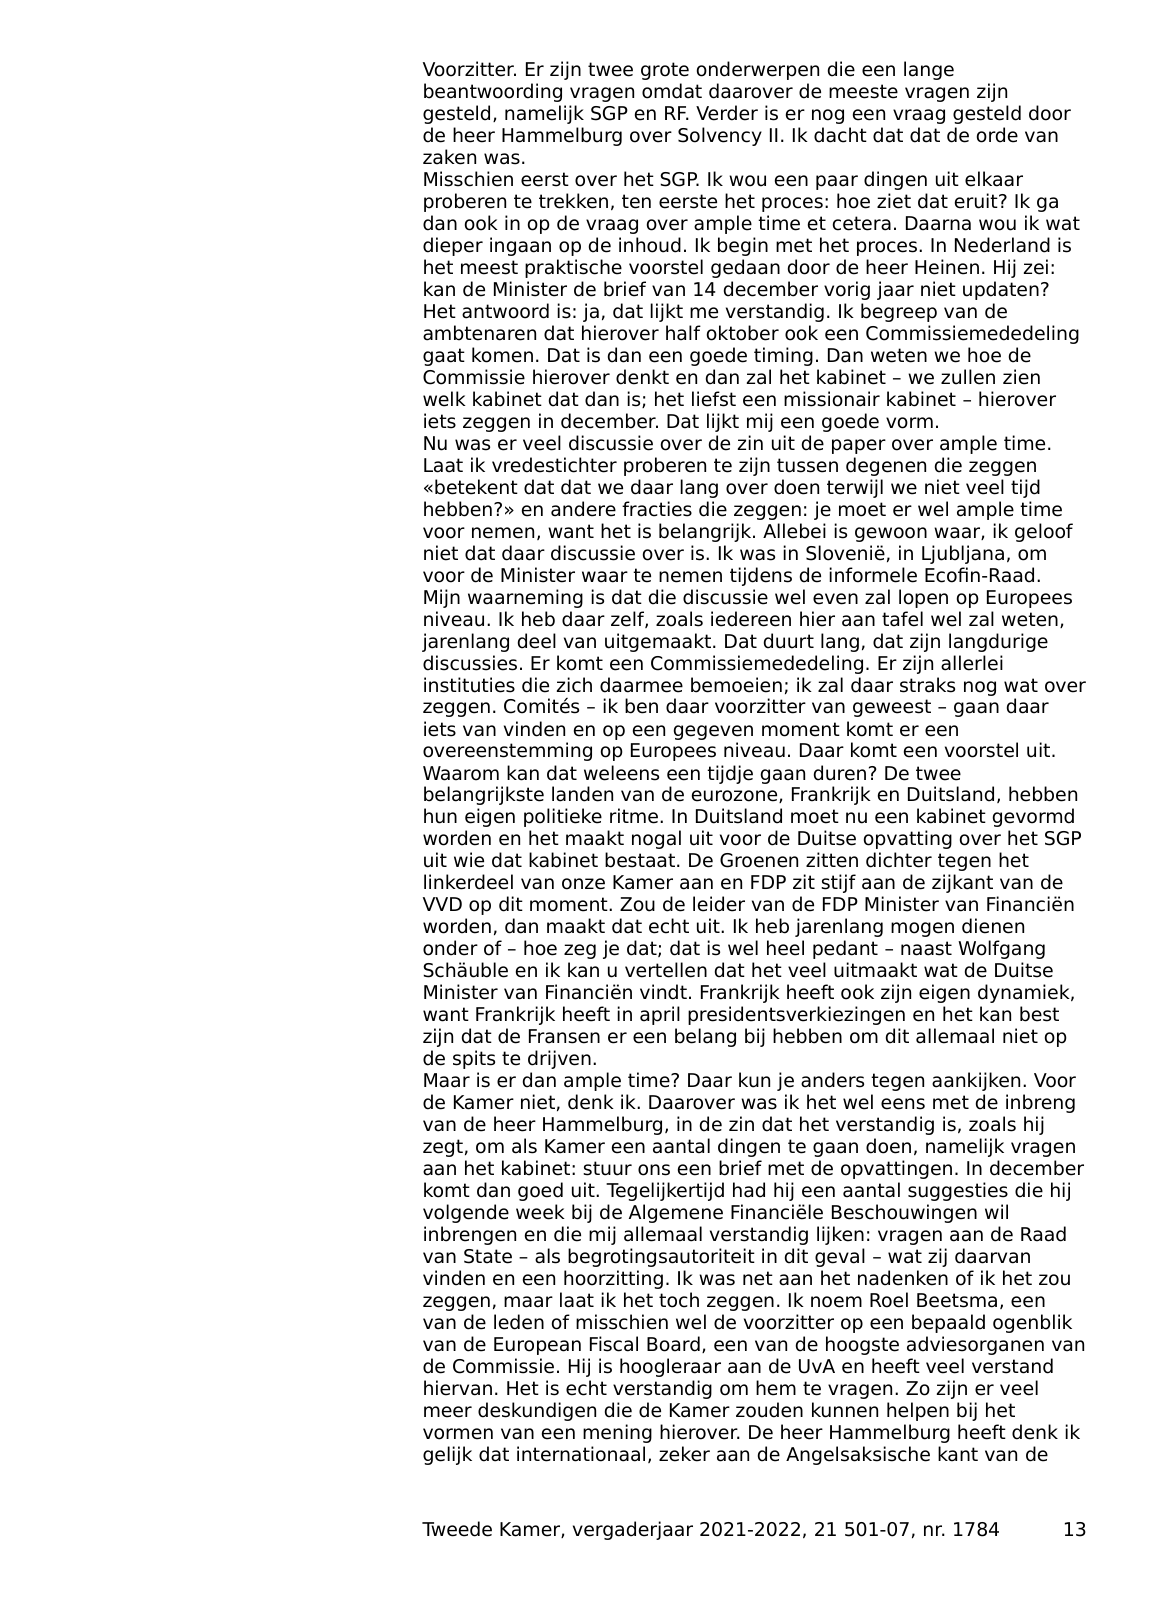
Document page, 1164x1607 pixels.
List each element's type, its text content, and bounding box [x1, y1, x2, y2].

text Voorzitter. Er zijn twee grote onderwerpen die een lange beantwoording vragen omdat daarover de meeste vragen zijn gesteld, namelijk SGP en RF. Verder is er nog een vraag gesteld door de heer Hammelburg over Solvency II. Ik dacht dat dat de orde van zaken was. [422, 59, 1087, 169]
text Maar is er dan ample time? Daar kun je anders tegen aankijken. Voor de Kamer niet, denk ik. Daarover was ik het wel eens met de inbreng van de heer Hammelburg, in de zin dat het verstandig is, zoals hij zegt, om als Kamer een aantal dingen te gaan doen, namelijk vragen aan het kabinet: stuur ons een brief met de opvattingen. In december komt dan goed uit. Tegelijkertijd had hij een aantal suggesties die hij volgende week bij de Algemene Financiële Beschouwingen wil inbrengen en die mij allemaal verstandig lijken: vragen aan de Raad van State – als begrotingsautoriteit in dit geval – wat zij daarvan vinden en een hoorzitting. Ik was net aan het nadenken of ik het zou zeggen, maar laat ik het toch zeggen. Ik noem Roel Beetsma, een van de leden of misschien wel de voorzitter op een bepaald ogenblik van de European Fiscal Board, een van de hoogste adviesorganen van de Commissie. Hij is hoogleraar aan de UvA en heeft veel verstand hiervan. Het is echt verstandig om hem te vragen. Zo zijn er veel meer deskundigen die de Kamer zouden kunnen helpen bij het vormen van een mening hierover. De heer Hammelburg heeft denk ik gelijk dat internationaal, zeker aan de Angelsaksische kant van de [422, 1070, 1087, 1466]
text Misschien eerst over het SGP. Ik wou een paar dingen uit elkaar proberen te trekken, ten eerste het proces: hoe ziet dat eruit? Ik ga dan ook in op de vraag over ample time et cetera. Daarna wou ik wat dieper ingaan op de inhoud. Ik begin met het proces. In Nederland is het meest praktische voorstel gedaan door de heer Heinen. Hij zei: kan de Minister de brief van 14 december vorig jaar niet updaten? Het antwoord is: ja, dat lijkt me verstandig. Ik begreep van de ambtenaren dat hierover half oktober ook een Commissiemededeling gaat komen. Dat is dan een goede timing. Dan weten we hoe de Commissie hierover denkt en dan zal het kabinet – we zullen zien welk kabinet dat dan is; het liefst een missionair kabinet – hierover iets zeggen in december. Dat lijkt mij een goede vorm. [422, 169, 1087, 433]
text Nu was er veel discussie over de zin uit de paper over ample time. Laat ik vredestichter proberen te zijn tussen degenen die zeggen «betekent dat dat we daar lang over doen terwijl we niet veel tijd hebben?» en andere fracties die zeggen: je moet er wel ample time voor nemen, want het is belangrijk. Allebei is gewoon waar, ik geloof niet dat daar discussie over is. Ik was in Slovenië, in Ljubljana, om voor de Minister waar te nemen tijdens de informele Ecofin-Raad. Mijn waarneming is dat die discussie wel even zal lopen op Europees niveau. Ik heb daar zelf, zoals iedereen hier aan tafel wel zal weten, jarenlang deel van uitgemaakt. Dat duurt lang, dat zijn langdurige discussies. Er komt een Commissiemededeling. Er zijn allerlei instituties die zich daarmee bemoeien; ik zal daar straks nog wat over zeggen. Comités – ik ben daar voorzitter van geweest – gaan daar iets van vinden en op een gegeven moment komt er een overeenstemming op Europees niveau. Daar komt een voorstel uit. [422, 433, 1087, 762]
text Waarom kan dat weleens een tijdje gaan duren? De twee belangrijkste landen van de eurozone, Frankrijk en Duitsland, hebben hun eigen politieke ritme. In Duitsland moet nu een kabinet gevormd worden en het maakt nogal uit voor de Duitse opvatting over het SGP uit wie dat kabinet bestaat. De Groenen zitten dichter tegen het linkerdeel van onze Kamer aan en FDP zit stijf aan de zijkant van de VVD op dit moment. Zou de leider van de FDP Minister van Financiën worden, dan maakt dat echt uit. Ik heb jarenlang mogen dienen onder of – hoe zeg je dat; dat is wel heel pedant – naast Wolfgang Schäuble en ik kan u vertellen dat het veel uitmaakt wat de Duitse Minister van Financiën vindt. Frankrijk heeft ook zijn eigen dynamiek, want Frankrijk heeft in april presidentsverkiezingen en het kan best zijn dat de Fransen er een belang bij hebben om dit allemaal niet op de spits te drijven. [422, 762, 1087, 1070]
